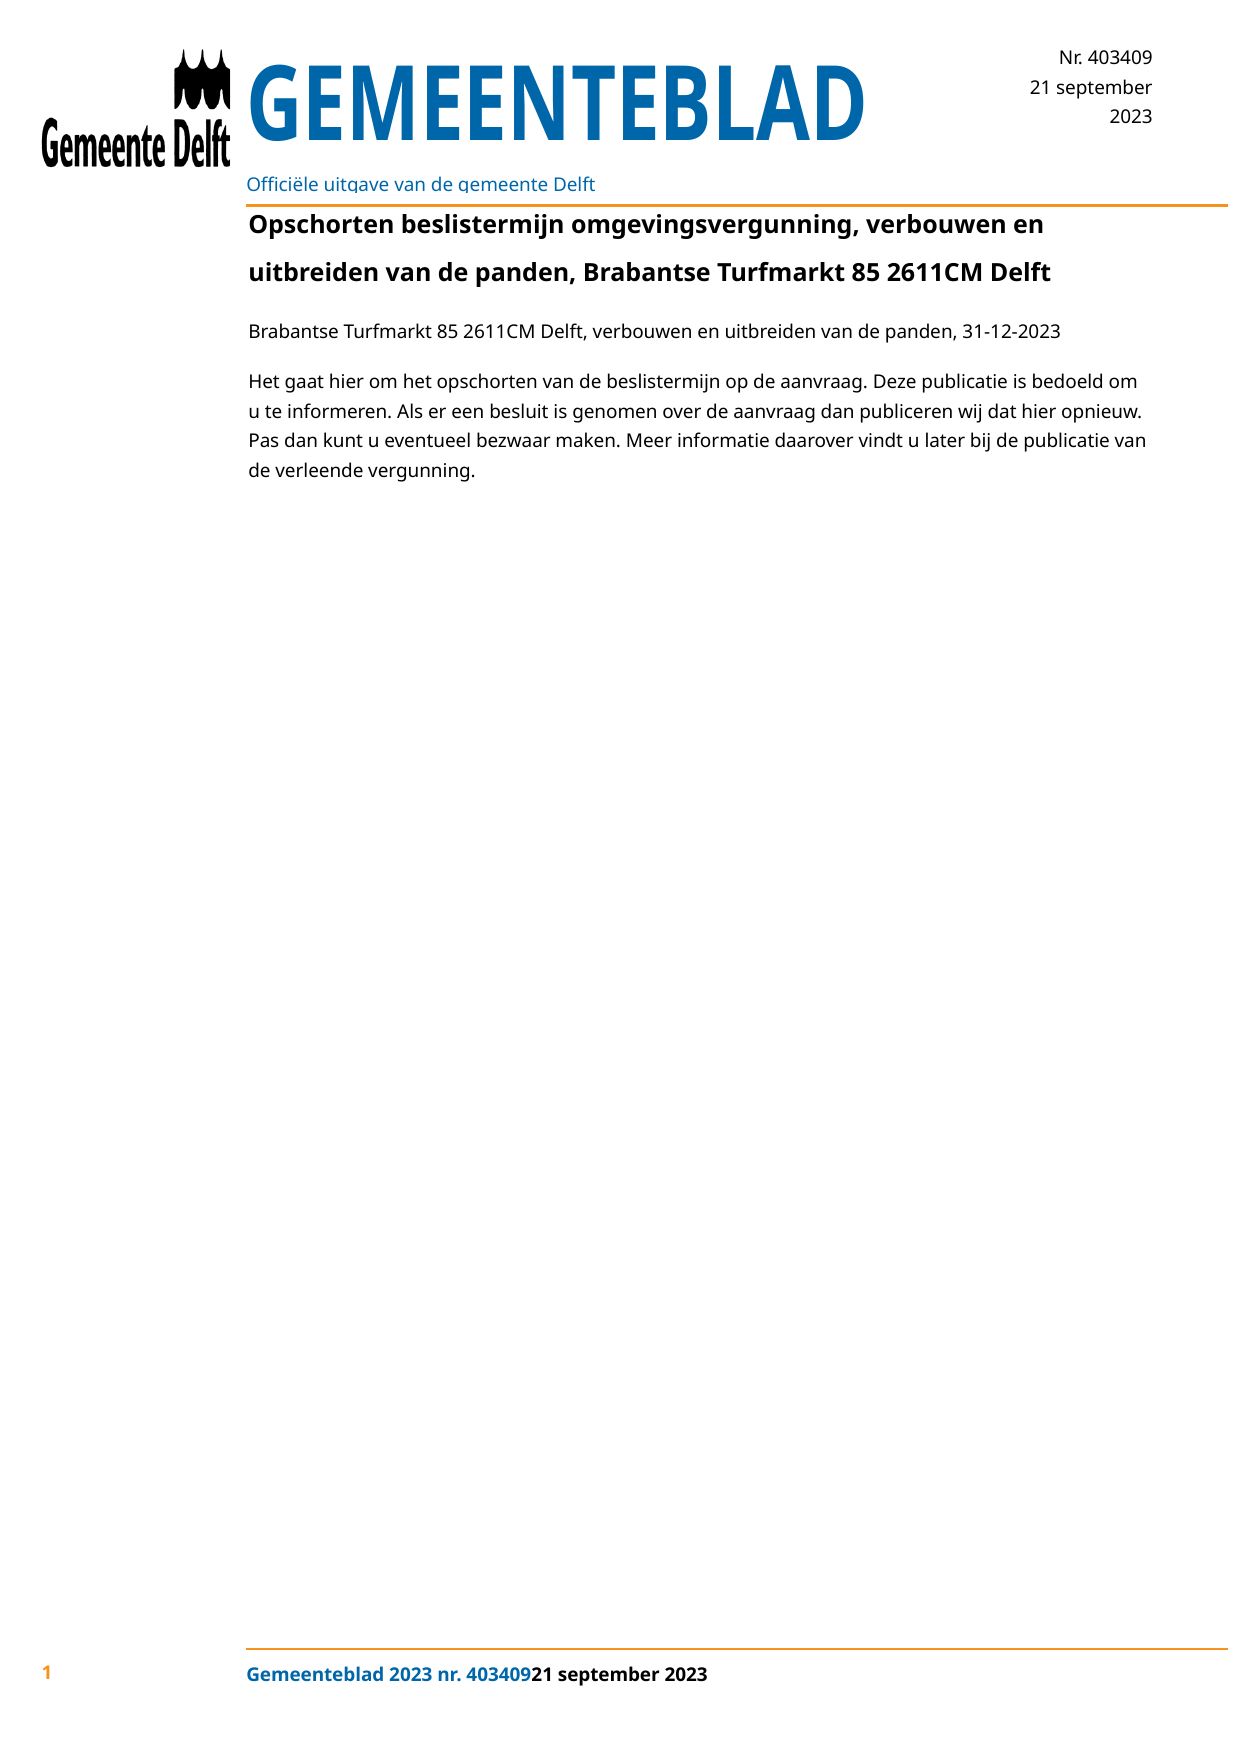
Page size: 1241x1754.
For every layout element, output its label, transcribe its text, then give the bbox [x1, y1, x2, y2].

picture [41, 47, 231, 172]
text Het gaat hier om het opschorten van de beslistermijn op de aanvraag. Deze publicatie is bedoeld om u te informeren. Als er een besluit is genomen over de aanvraag dan publiceren wij dat hier opnieuw. Pas dan kunt u eventueel bezwaar maken. Meer informatie daarover vindt u later bij de publicatie van de verleende vergunning. [248, 368, 1152, 483]
text Opschorten beslistermijn omgevingsvergunning, verbouwen en uitbreiden van de panden, Brabantse Turfmarkt 85 2611CM Delft [248, 207, 1152, 288]
text Brabantse Turfmarkt 85 2611CM Delft, verbouwen en uitbreiden van de panden, 31-12-2023 [248, 318, 1152, 344]
